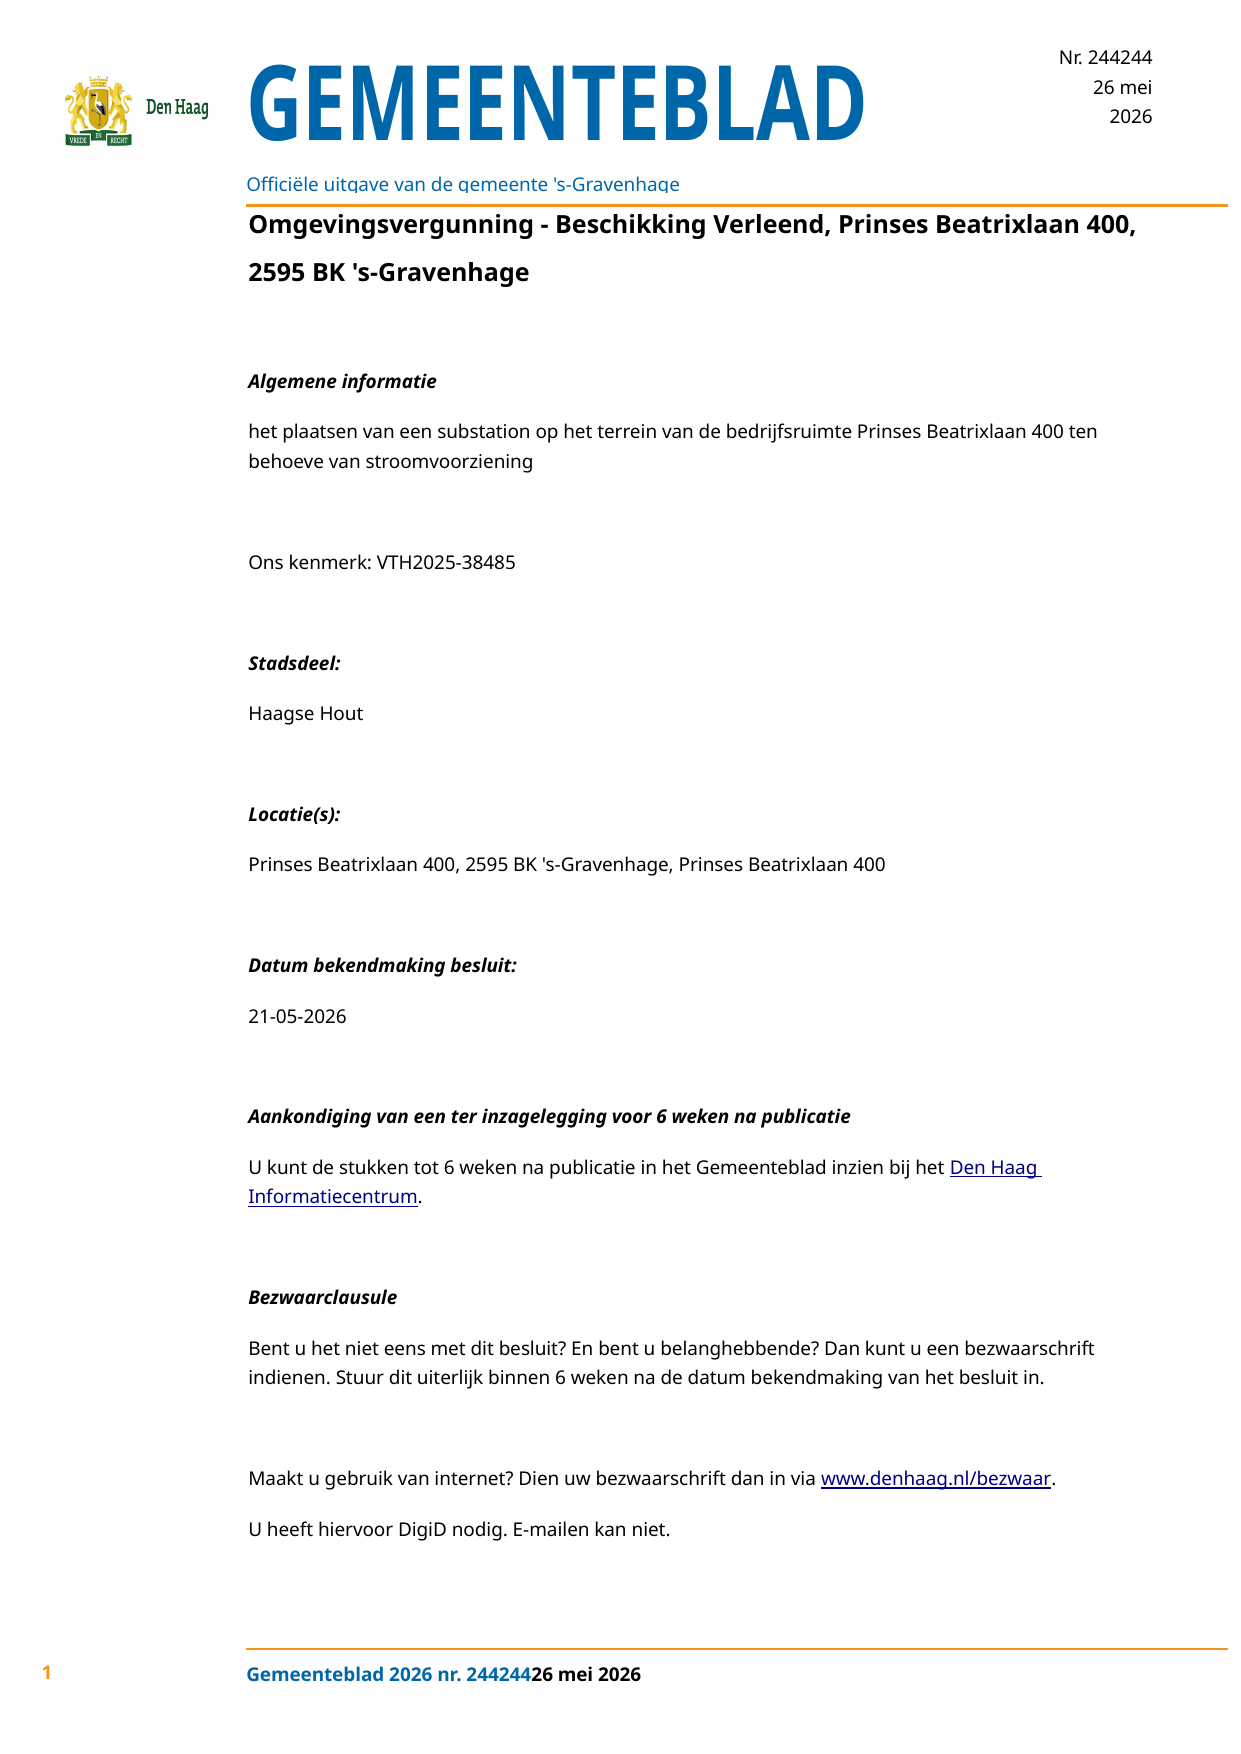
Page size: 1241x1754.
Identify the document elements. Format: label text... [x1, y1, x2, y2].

text U kunt de stukken tot 6 weken na publicatie in het Gemeenteblad inzien bij het Den Haag Informatiecentrum. [248, 1154, 1152, 1209]
text Haagse Hout [248, 700, 1152, 726]
text Stadsdeel: [248, 650, 1152, 676]
text 21-05-2026 [248, 1003, 1152, 1029]
text Omgevingsvergunning - Beschikking Verleend, Prinses Beatrixlaan 400, 2595 BK 's-Gravenhage [248, 207, 1152, 288]
text Ons kenmerk: VTH2025-38485 [248, 549, 1152, 575]
text Bezwaarclausule [248, 1284, 1152, 1310]
text U heeft hiervoor DigiD nodig. E-mailen kan niet. [248, 1516, 1152, 1542]
text het plaatsen van een substation op het terrein van de bedrijfsruimte Prinses Beatrixlaan 400 ten behoeve van stroomvoorziening [248, 419, 1152, 474]
picture [41, 47, 231, 172]
text Aankondiging van een ter inzagelegging voor 6 weken na publicatie [248, 1104, 1152, 1129]
text Locatie(s): [248, 801, 1152, 827]
text Algemene informatie [248, 368, 1152, 394]
text Maakt u gebruik van internet? Dien uw bezwaarschrift dan in via www.denhaag.nl/bezwaar. [248, 1465, 1152, 1491]
text Bent u het niet eens met dit besluit? En bent u belanghebbende? Dan kunt u een bezwaarschrift indienen. Stuur dit uiterlijk binnen 6 weken na de datum bekendmaking van het besluit in. [248, 1335, 1152, 1390]
text Prinses Beatrixlaan 400, 2595 BK 's-Gravenhage, Prinses Beatrixlaan 400 [248, 852, 1152, 877]
text Datum bekendmaking besluit: [248, 952, 1152, 978]
